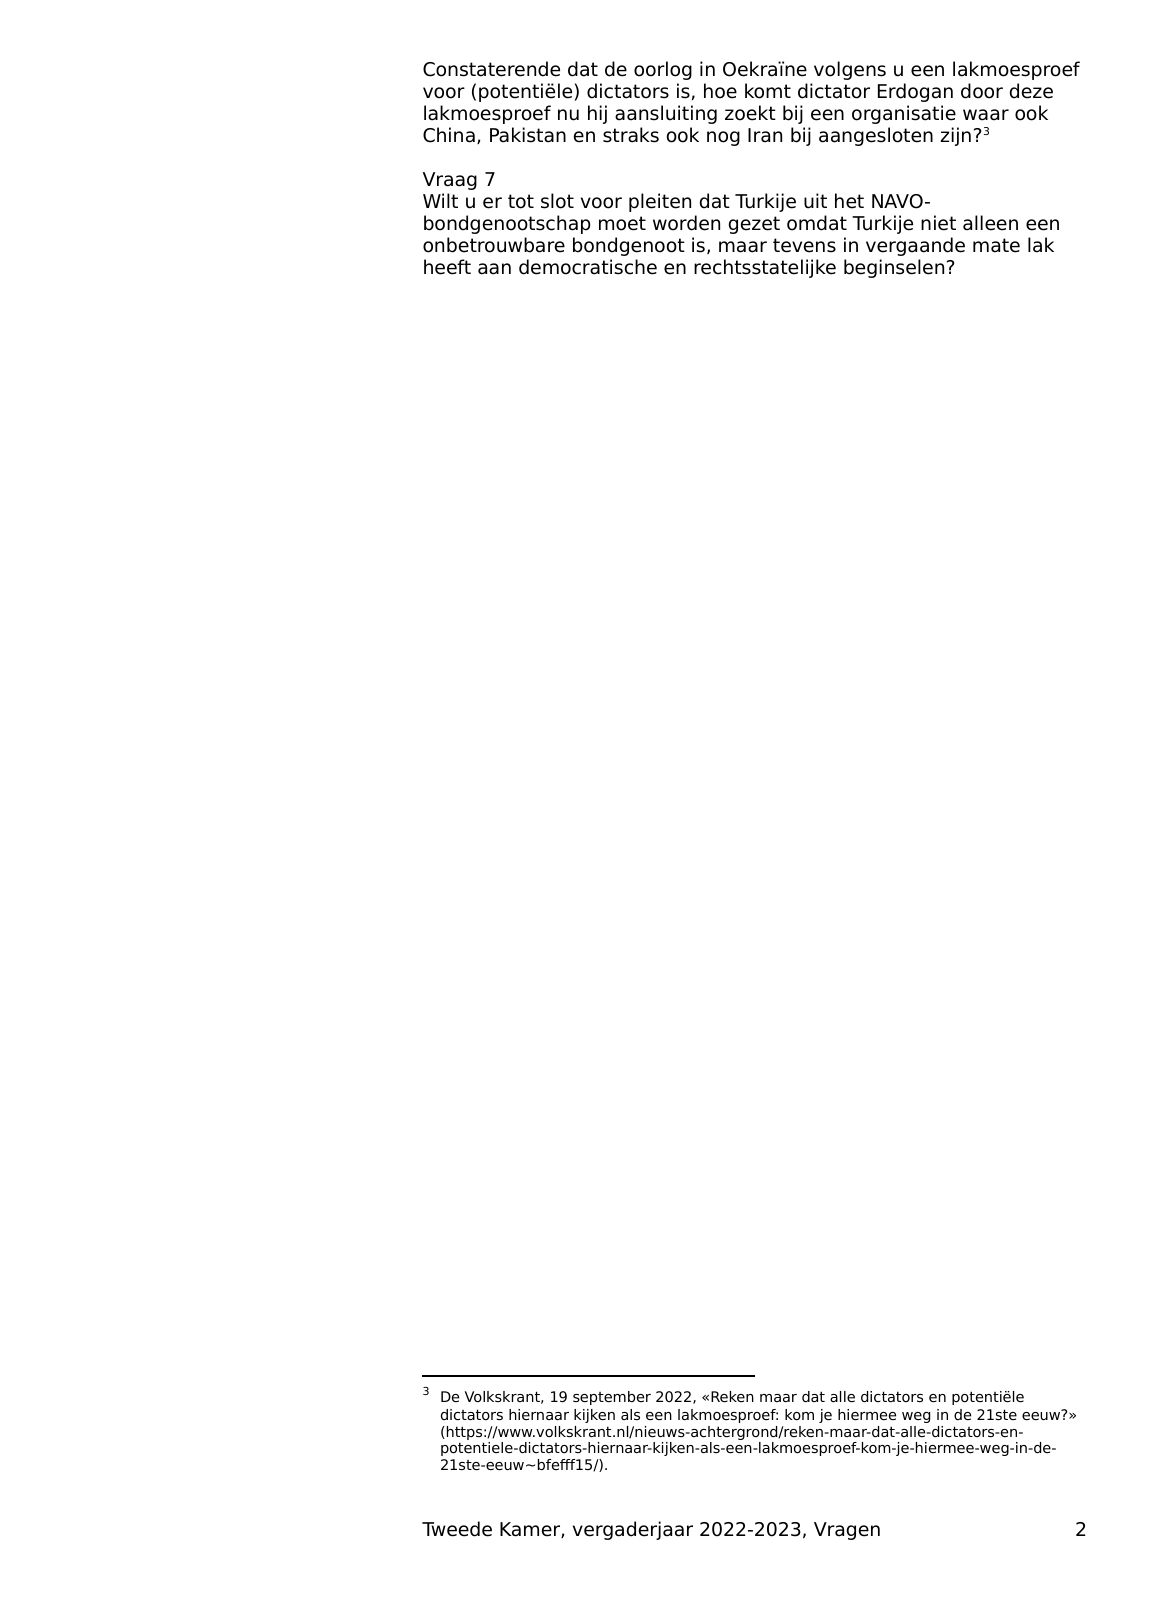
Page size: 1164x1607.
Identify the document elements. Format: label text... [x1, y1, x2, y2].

text Constaterende dat de oorlog in Oekraïne volgens u een lakmoesproef voor (potentiële) dictators is, hoe komt dictator Erdogan door deze lakmoesproef nu hij aansluiting zoekt bij een organisatie waar ook China, Pakistan en straks ook nog Iran bij aangesloten zijn? [422, 59, 1087, 147]
text De Volkskrant, 19 september 2022, «Reken maar dat alle dictators en potentiële dictators hiernaar kijken als een lakmoesproef: kom je hiermee weg in de 21ste eeuw?» (https://www.volkskrant.nl/nieuws-achtergrond/reken-maar-dat-alle-dictators-en-potentiele-dictators-hiernaar-kijken-als-een-lakmoesproef-kom-je-hiermee-weg-in-de-21ste-eeuw~bfefff15/). [422, 1385, 1087, 1474]
text Vraag 7 [422, 169, 1087, 191]
text Wilt u er tot slot voor pleiten dat Turkije uit het NAVO-bondgenootschap moet worden gezet omdat Turkije niet alleen een onbetrouwbare bondgenoot is, maar tevens in vergaande mate lak heeft aan democratische en rechtsstatelijke beginselen? [422, 191, 1087, 279]
